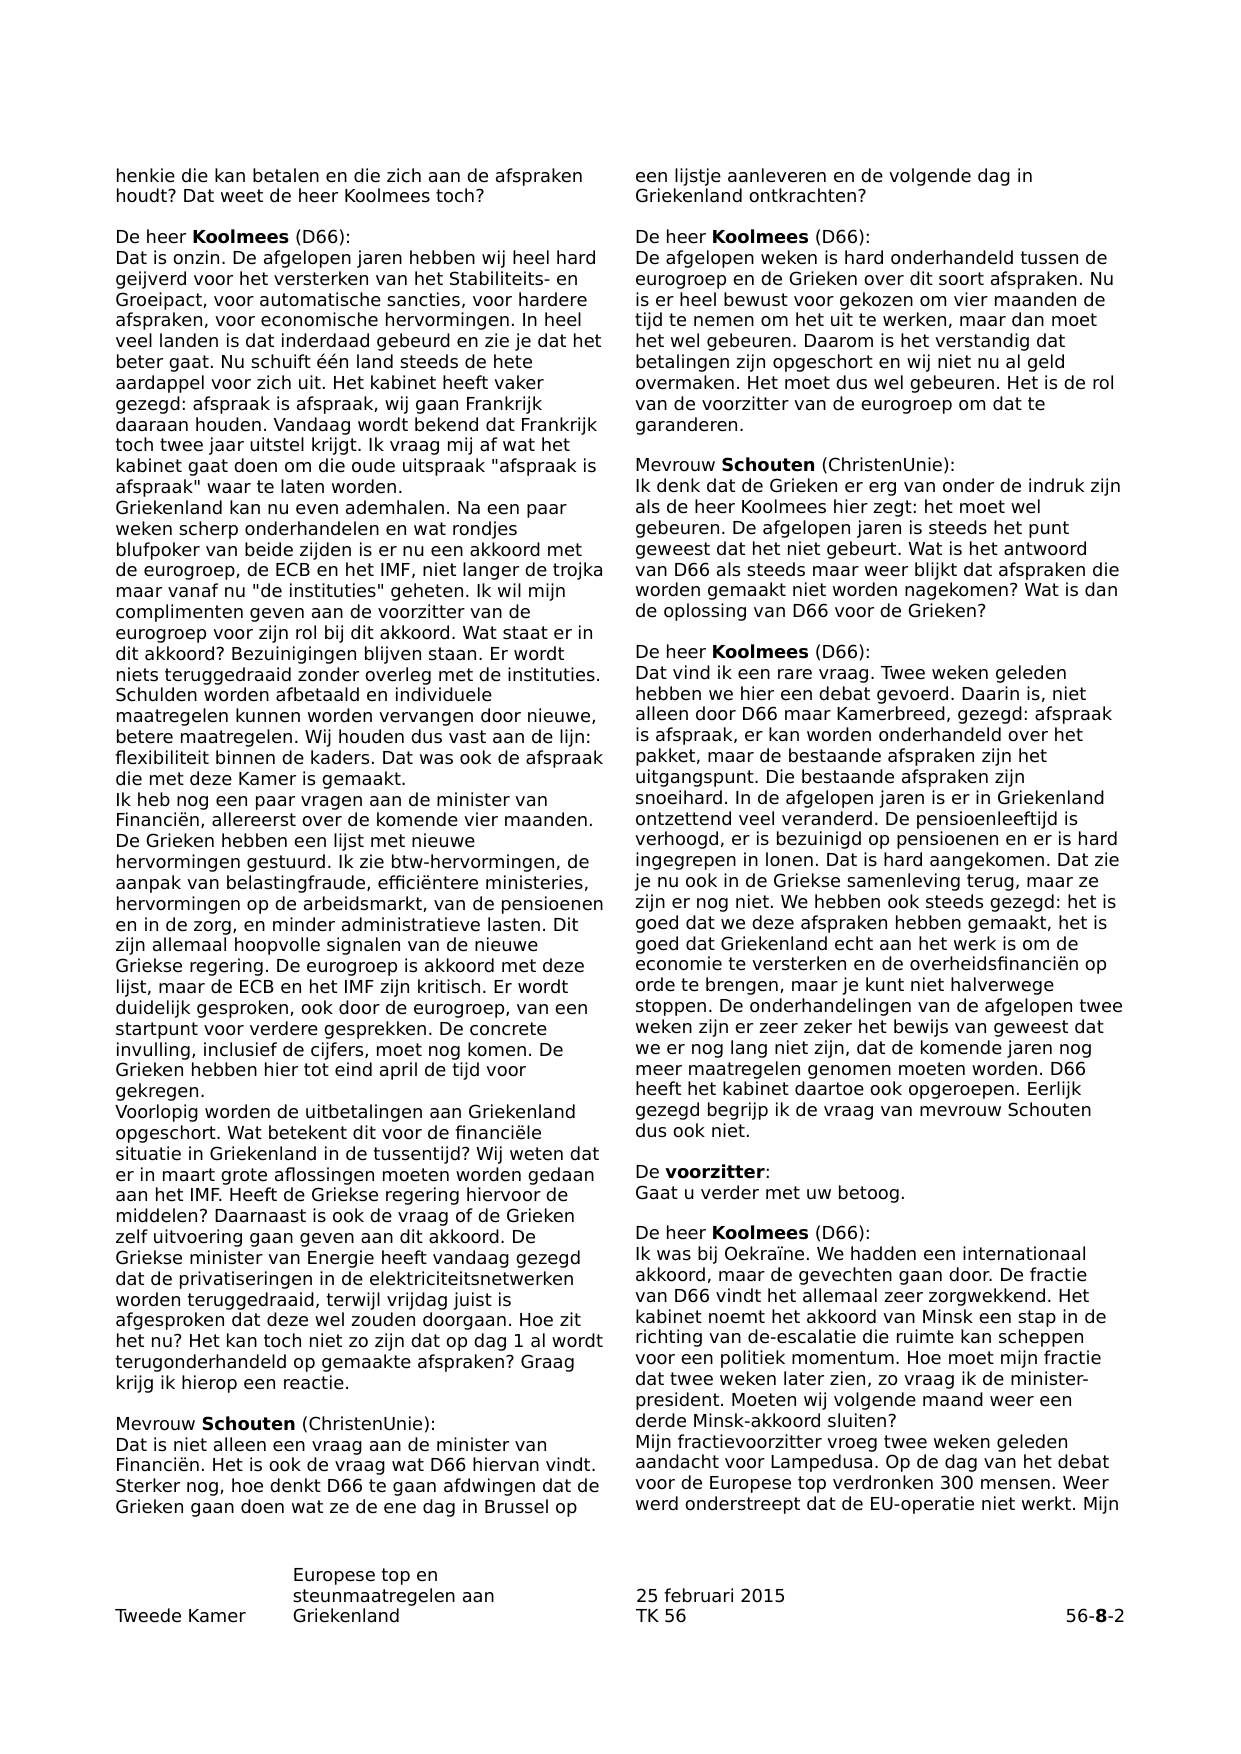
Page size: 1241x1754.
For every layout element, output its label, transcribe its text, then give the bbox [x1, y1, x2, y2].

text De heer Koolmees (D66): [635, 1223, 1125, 1244]
text Mevrouw Schouten (ChristenUnie): [635, 455, 1125, 476]
text De heer Koolmees (D66): [635, 642, 1125, 662]
text De voorzitter: [635, 1162, 1125, 1182]
text Griekenland kan nu even ademhalen. Na een paar weken scherp onderhandelen en wat rondjes blufpoker van beide zijden is er nu een akkoord met de eurogroep, de ECB en het IMF, niet langer de trojka maar vanaf nu "de instituties" geheten. Ik wil mijn complimenten geven aan de voorzitter van de eurogroep voor zijn rol bij dit akkoord. Wat staat er in dit akkoord? Bezuinigingen blijven staan. Er wordt niets teruggedraaid zonder overleg met de instituties. Schulden worden afbetaald en individuele maatregelen kunnen worden vervangen door nieuwe, betere maatregelen. Wij houden dus vast aan de lijn: flexibiliteit binnen de kaders. Dat was ook de afspraak die met deze Kamer is gemaakt. [115, 498, 605, 789]
text Dat is niet alleen een vraag aan de minister van Financiën. Het is ook de vraag wat D66 hiervan vindt. Sterker nog, hoe denkt D66 te gaan afdwingen dat de Grieken gaan doen wat ze de ene dag in Brussel op [115, 1434, 605, 1518]
text Ik denk dat de Grieken er erg van onder de indruk zijn als de heer Koolmees hier zegt: het moet wel gebeuren. De afgelopen jaren is steeds het punt geweest dat het niet gebeurt. Wat is het antwoord van D66 als steeds maar weer blijkt dat afspraken die worden gemaakt niet worden nagekomen? Wat is dan de oplossing van D66 voor de Grieken? [635, 476, 1125, 622]
text De afgelopen weken is hard onderhandeld tussen de eurogroep en de Grieken over dit soort afspraken. Nu is er heel bewust voor gekozen om vier maanden de tijd te nemen om het uit te werken, maar dan moet het wel gebeuren. Daarom is het verstandig dat betalingen zijn opgeschort en wij niet nu al geld overmaken. Het moet dus wel gebeuren. Het is de rol van de voorzitter van de eurogroep om dat te garanderen. [635, 248, 1125, 435]
text Gaat u verder met uw betoog. [635, 1182, 1125, 1203]
text Ik heb nog een paar vragen aan de minister van Financiën, allereerst over de komende vier maanden. De Grieken hebben een lijst met nieuwe hervormingen gestuurd. Ik zie btw-hervormingen, de aanpak van belastingfraude, efficiëntere ministeries, hervormingen op de arbeidsmarkt, van de pensioenen en in de zorg, en minder administratieve lasten. Dit zijn allemaal hoopvolle signalen van de nieuwe Griekse regering. De eurogroep is akkoord met deze lijst, maar de ECB en het IMF zijn kritisch. Er wordt duidelijk gesproken, ook door de eurogroep, van een startpunt voor verdere gesprekken. De concrete invulling, inclusief de cijfers, moet nog komen. De Grieken hebben hier tot eind april de tijd voor gekregen. [115, 789, 605, 1102]
text Voorlopig worden de uitbetalingen aan Griekenland opgeschort. Wat betekent dit voor de financiële situatie in Griekenland in de tussentijd? Wij weten dat er in maart grote aflossingen moeten worden gedaan aan het IMF. Heeft de Griekse regering hiervoor de middelen? Daarnaast is ook de vraag of de Grieken zelf uitvoering gaan geven aan dit akkoord. De Griekse minister van Energie heeft vandaag gezegd dat de privatiseringen in de elektriciteitsnetwerken worden teruggedraaid, terwijl vrijdag juist is afgesproken dat deze wel zouden doorgaan. Hoe zit het nu? Het kan toch niet zo zijn dat op dag 1 al wordt terugonderhandeld op gemaakte afspraken? Graag krijg ik hierop een reactie. [115, 1102, 605, 1393]
text een lijstje aanleveren en de volgende dag in Griekenland ontkrachten? [635, 165, 1125, 207]
text henkie die kan betalen en die zich aan de afspraken houdt? Dat weet de heer Koolmees toch? [115, 165, 605, 207]
text Mijn fractievoorzitter vroeg twee weken geleden aandacht voor Lampedusa. Op de dag van het debat voor de Europese top verdronken 300 mensen. Weer werd onderstreept dat de EU-operatie niet werkt. Mijn [635, 1431, 1125, 1515]
text De heer Koolmees (D66): [635, 227, 1125, 248]
text Mevrouw Schouten (ChristenUnie): [115, 1413, 605, 1434]
text Dat is onzin. De afgelopen jaren hebben wij heel hard geijverd voor het versterken van het Stabiliteits- en Groeipact, voor automatische sancties, voor hardere afspraken, voor economische hervormingen. In heel veel landen is dat inderdaad gebeurd en zie je dat het beter gaat. Nu schuift één land steeds de hete aardappel voor zich uit. Het kabinet heeft vaker gezegd: afspraak is afspraak, wij gaan Frankrijk daaraan houden. Vandaag wordt bekend dat Frankrijk toch twee jaar uitstel krijgt. Ik vraag mij af wat het kabinet gaat doen om die oude uitspraak "afspraak is afspraak" waar te laten worden. [115, 248, 605, 498]
text Ik was bij Oekraïne. We hadden een internationaal akkoord, maar de gevechten gaan door. De fractie van D66 vindt het allemaal zeer zorgwekkend. Het kabinet noemt het akkoord van Minsk een stap in de richting van de-escalatie die ruimte kan scheppen voor een politiek momentum. Hoe moet mijn fractie dat twee weken later zien, zo vraag ik de minister-president. Moeten wij volgende maand weer een derde Minsk-akkoord sluiten? [635, 1244, 1125, 1431]
text De heer Koolmees (D66): [115, 227, 605, 248]
text Dat vind ik een rare vraag. Twee weken geleden hebben we hier een debat gevoerd. Daarin is, niet alleen door D66 maar Kamerbreed, gezegd: afspraak is afspraak, er kan worden onderhandeld over het pakket, maar de bestaande afspraken zijn het uitgangspunt. Die bestaande afspraken zijn snoeihard. In de afgelopen jaren is er in Griekenland ontzettend veel veranderd. De pensioenleeftijd is verhoogd, er is bezuinigd op pensioenen en er is hard ingegrepen in lonen. Dat is hard aangekomen. Dat zie je nu ook in de Griekse samenleving terug, maar ze zijn er nog niet. We hebben ook steeds gezegd: het is goed dat we deze afspraken hebben gemaakt, het is goed dat Griekenland echt aan het werk is om de economie te versterken en de overheidsfinanciën op orde te brengen, maar je kunt niet halverwege stoppen. De onderhandelingen van de afgelopen twee weken zijn er zeer zeker het bewijs van geweest dat we er nog lang niet zijn, dat de komende jaren nog meer maatregelen genomen moeten worden. D66 heeft het kabinet daartoe ook opgeroepen. Eerlijk gezegd begrijp ik de vraag van mevrouw Schouten dus ook niet. [635, 662, 1125, 1142]
